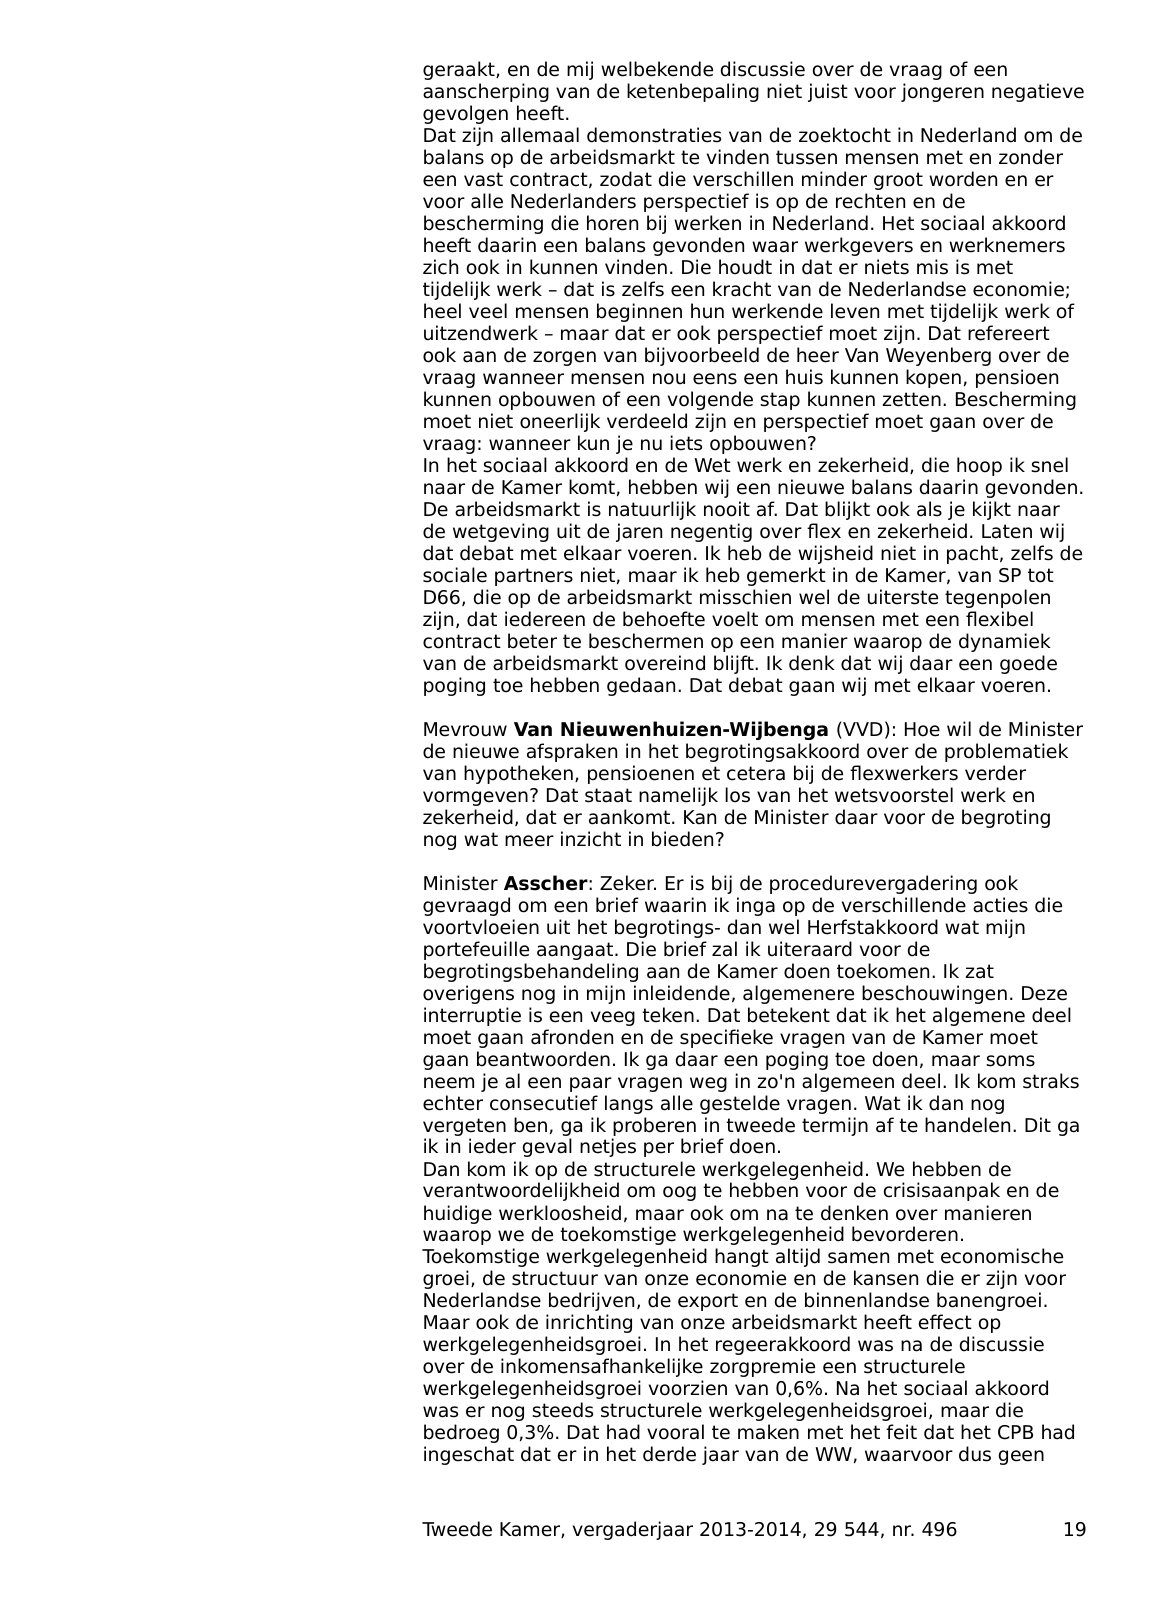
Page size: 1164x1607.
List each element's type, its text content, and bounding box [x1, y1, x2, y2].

text Dat zijn allemaal demonstraties van de zoektocht in Nederland om de balans op de arbeidsmarkt te vinden tussen mensen met en zonder een vast contract, zodat die verschillen minder groot worden en er voor alle Nederlanders perspectief is op de rechten en de bescherming die horen bij werken in Nederland. Het sociaal akkoord heeft daarin een balans gevonden waar werkgevers en werknemers zich ook in kunnen vinden. Die houdt in dat er niets mis is met tijdelijk werk – dat is zelfs een kracht van de Nederlandse economie; heel veel mensen beginnen hun werkende leven met tijdelijk werk of uitzendwerk – maar dat er ook perspectief moet zijn. Dat refereert ook aan de zorgen van bijvoorbeeld de heer Van Weyenberg over de vraag wanneer mensen nou eens een huis kunnen kopen, pensioen kunnen opbouwen of een volgende stap kunnen zetten. Bescherming moet niet oneerlijk verdeeld zijn en perspectief moet gaan over de vraag: wanneer kun je nu iets opbouwen? [422, 125, 1087, 455]
text Minister Asscher: Zeker. Er is bij de procedurevergadering ook gevraagd om een brief waarin ik inga op de verschillende acties die voortvloeien uit het begrotings- dan wel Herfstakkoord wat mijn portefeuille aangaat. Die brief zal ik uiteraard voor de begrotingsbehandeling aan de Kamer doen toekomen. Ik zat overigens nog in mijn inleidende, algemenere beschouwingen. Deze interruptie is een veeg teken. Dat betekent dat ik het algemene deel moet gaan afronden en de specifieke vragen van de Kamer moet gaan beantwoorden. Ik ga daar een poging toe doen, maar soms neem je al een paar vragen weg in zo'n algemeen deel. Ik kom straks echter consecutief langs alle gestelde vragen. Wat ik dan nog vergeten ben, ga ik proberen in tweede termijn af te handelen. Dit ga ik in ieder geval netjes per brief doen. [422, 873, 1087, 1158]
text Dan kom ik op de structurele werkgelegenheid. We hebben de verantwoordelijkheid om oog te hebben voor de crisisaanpak en de huidige werkloosheid, maar ook om na te denken over manieren waarop we de toekomstige werkgelegenheid bevorderen. Toekomstige werkgelegenheid hangt altijd samen met economische groei, de structuur van onze economie en de kansen die er zijn voor Nederlandse bedrijven, de export en de binnenlandse banengroei. Maar ook de inrichting van onze arbeidsmarkt heeft effect op werkgelegenheidsgroei. In het regeerakkoord was na de discussie over de inkomensafhankelijke zorgpremie een structurele werkgelegenheidsgroei voorzien van 0,6%. Na het sociaal akkoord was er nog steeds structurele werkgelegenheidsgroei, maar die bedroeg 0,3%. Dat had vooral te maken met het feit dat het CPB had ingeschat dat er in het derde jaar van de WW, waarvoor dus geen [422, 1158, 1087, 1466]
text geraakt, en de mij welbekende discussie over de vraag of een aanscherping van de ketenbepaling niet juist voor jongeren negatieve gevolgen heeft. [422, 59, 1087, 125]
text Mevrouw Van Nieuwenhuizen-Wijbenga (VVD): Hoe wil de Minister de nieuwe afspraken in het begrotingsakkoord over de problematiek van hypotheken, pensioenen et cetera bij de flexwerkers verder vormgeven? Dat staat namelijk los van het wetsvoorstel werk en zekerheid, dat er aankomt. Kan de Minister daar voor de begroting nog wat meer inzicht in bieden? [422, 719, 1087, 851]
text In het sociaal akkoord en de Wet werk en zekerheid, die hoop ik snel naar de Kamer komt, hebben wij een nieuwe balans daarin gevonden. De arbeidsmarkt is natuurlijk nooit af. Dat blijkt ook als je kijkt naar de wetgeving uit de jaren negentig over flex en zekerheid. Laten wij dat debat met elkaar voeren. Ik heb de wijsheid niet in pacht, zelfs de sociale partners niet, maar ik heb gemerkt in de Kamer, van SP tot D66, die op de arbeidsmarkt misschien wel de uiterste tegenpolen zijn, dat iedereen de behoefte voelt om mensen met een flexibel contract beter te beschermen op een manier waarop de dynamiek van de arbeidsmarkt overeind blijft. Ik denk dat wij daar een goede poging toe hebben gedaan. Dat debat gaan wij met elkaar voeren. [422, 455, 1087, 696]
